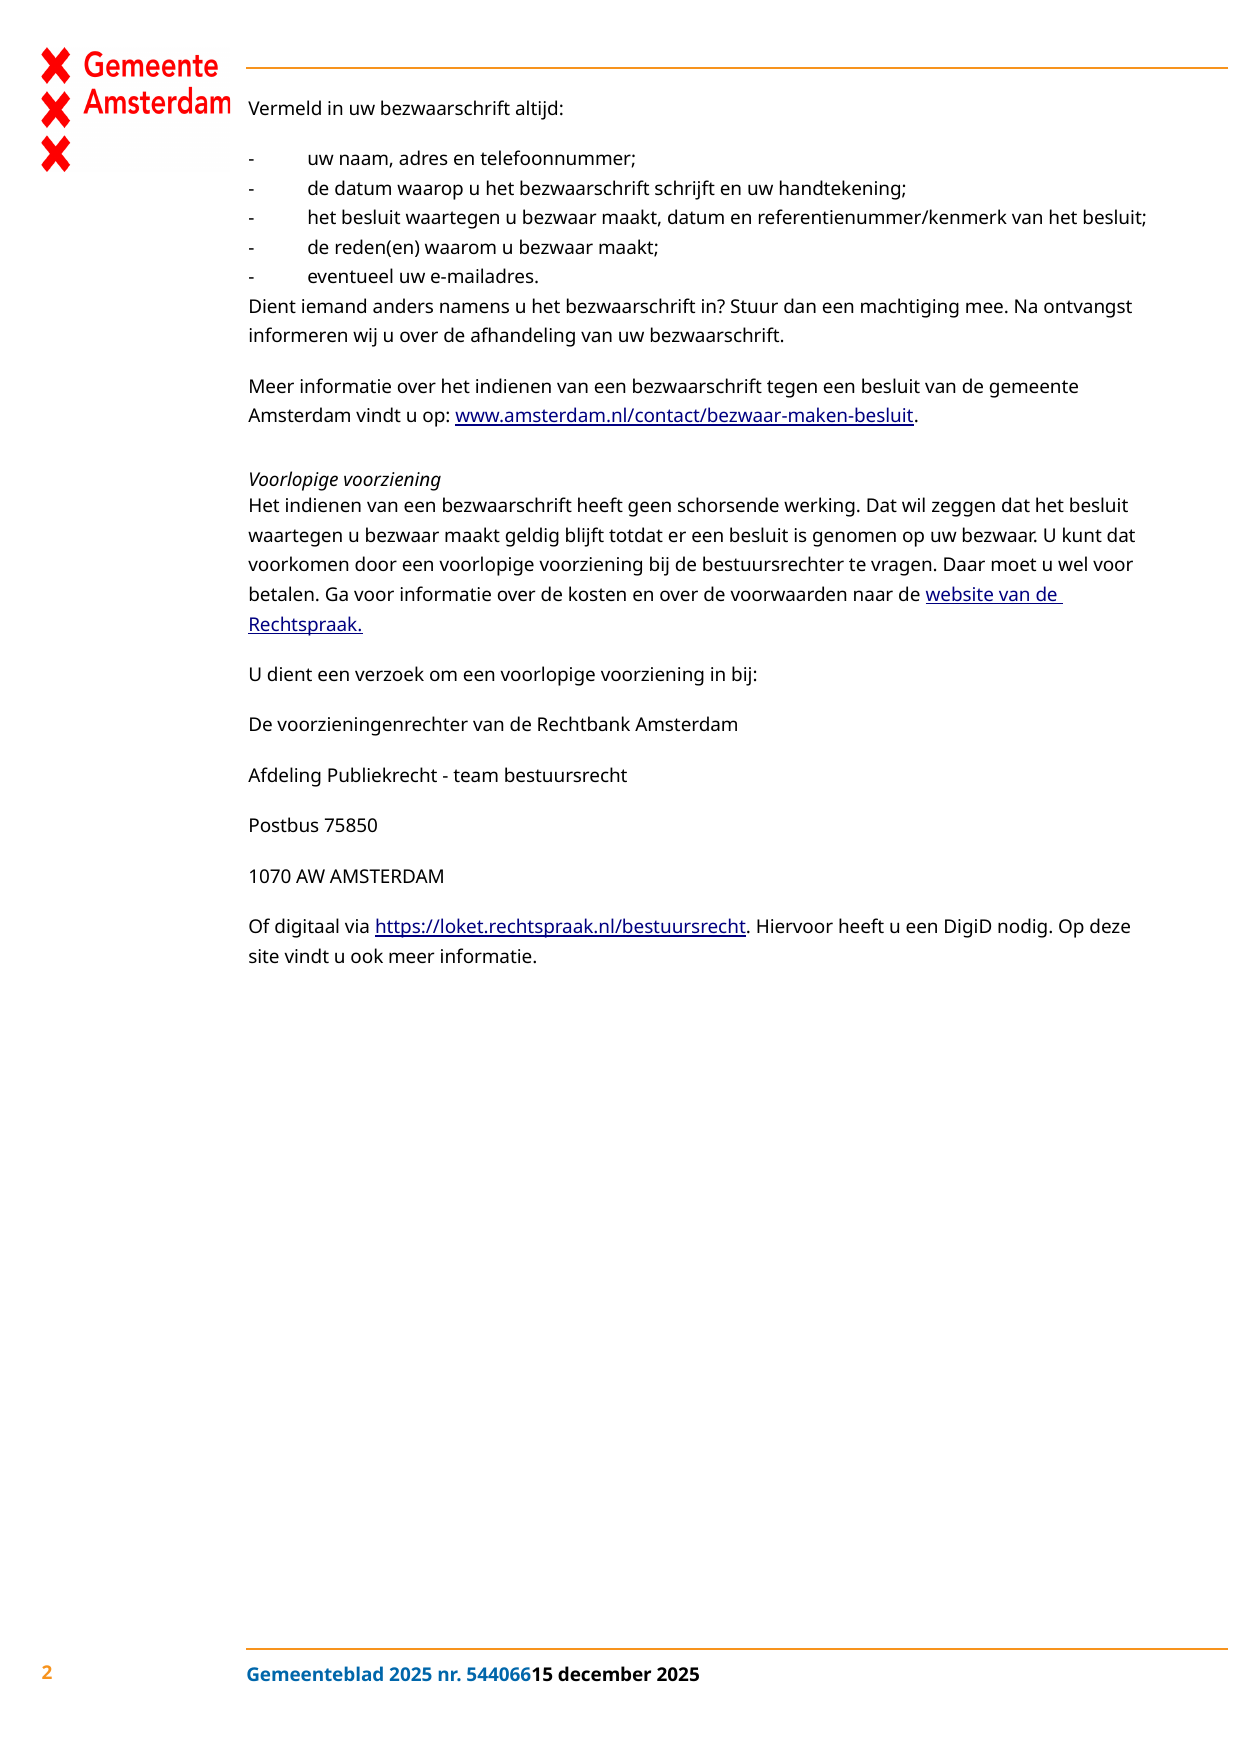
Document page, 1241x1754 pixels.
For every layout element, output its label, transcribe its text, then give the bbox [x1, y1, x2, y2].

list uw naam, adres en telefoonnummer; [248, 145, 1152, 171]
text De voorzieningenrechter van de Rechtbank Amsterdam [248, 712, 1152, 737]
list het besluit waartegen u bezwaar maakt, datum en referentienummer/kenmerk van het besluit; [248, 204, 1152, 230]
text 1070 AW AMSTERDAM [248, 863, 1152, 888]
text Of digitaal via https://loket.rechtspraak.nl/bestuursrecht. Hiervoor heeft u een DigiD nodig. Op deze site vindt u ook meer informatie. [248, 913, 1152, 968]
text Voorlopige voorziening [248, 467, 1152, 492]
text Dient iemand anders namens u het bezwaarschrift in? Stuur dan een machtiging mee. Na ontvangst informeren wij u over de afhandeling van uw bezwaarschrift. [248, 293, 1152, 348]
list de datum waarop u het bezwaarschrift schrijft en uw handtekening; [248, 175, 1152, 201]
text Het indienen van een bezwaarschrift heeft geen schorsende werking. Dat wil zeggen dat het besluit waartegen u bezwaar maakt geldig blijft totdat er een besluit is genomen op uw bezwaar. U kunt dat voorkomen door een voorlopige voorziening bij de bestuursrechter te vragen. Daar moet u wel voor betalen. Ga voor informatie over de kosten en over de voorwaarden naar de website van de Rechtspraak. [248, 492, 1152, 636]
text Postbus 75850 [248, 812, 1152, 838]
text Afdeling Publiekrecht - team bestuursrecht [248, 762, 1152, 788]
picture [41, 47, 231, 172]
text Vermeld in uw bezwaarschrift altijd: [248, 95, 1152, 121]
text Meer informatie over het indienen van een bezwaarschrift tegen een besluit van de gemeente Amsterdam vindt u op: www.amsterdam.nl/contact/bezwaar-maken-besluit. [248, 373, 1152, 428]
list de reden(en) waarom u bezwaar maakt; [248, 234, 1152, 260]
list eventueel uw e-mailadres. [248, 263, 1152, 289]
text U dient een verzoek om een voorlopige voorziening in bij: [248, 661, 1152, 687]
